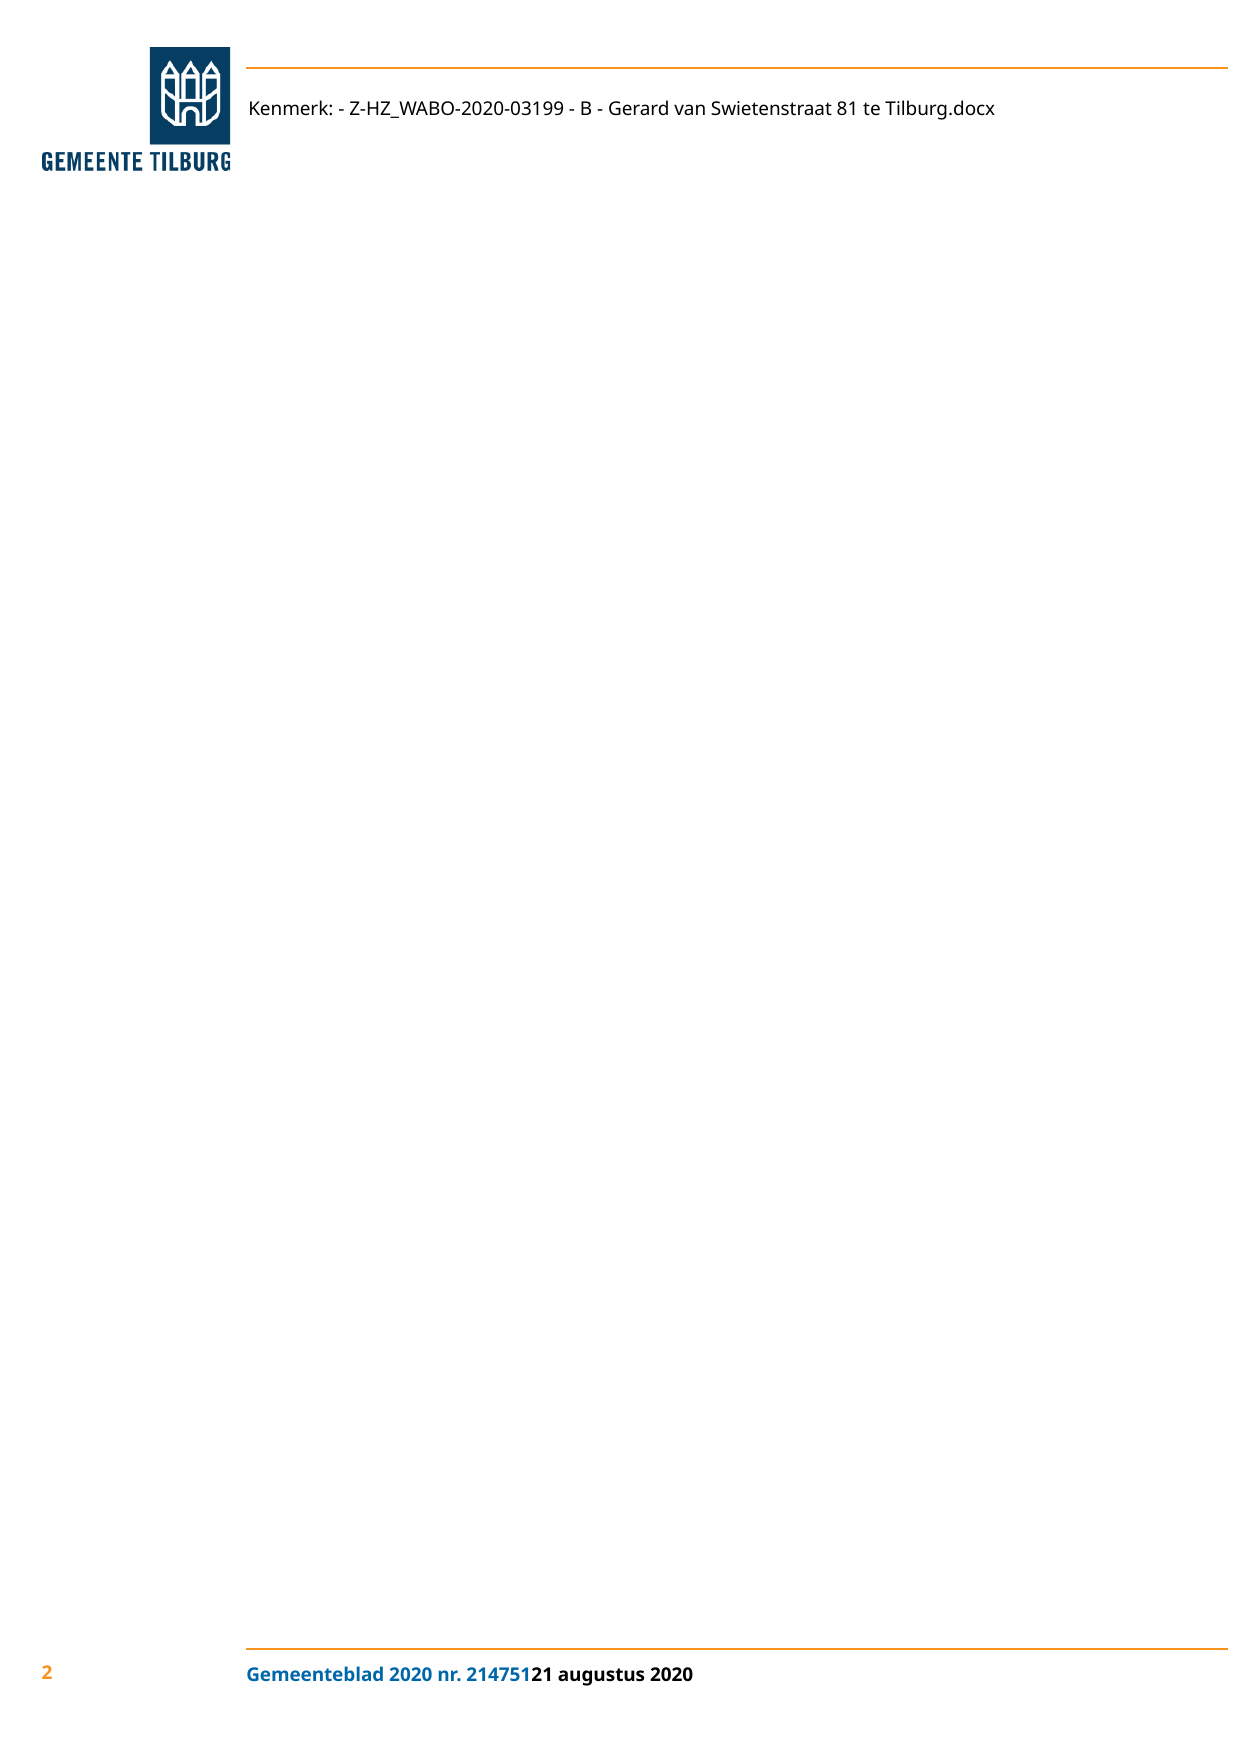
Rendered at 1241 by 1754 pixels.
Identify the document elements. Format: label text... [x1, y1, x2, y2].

text Kenmerk: - Z-HZ_WABO-2020-03199 - B - Gerard van Swietenstraat 81 te Tilburg.docx [248, 95, 1152, 121]
picture [41, 47, 231, 172]
